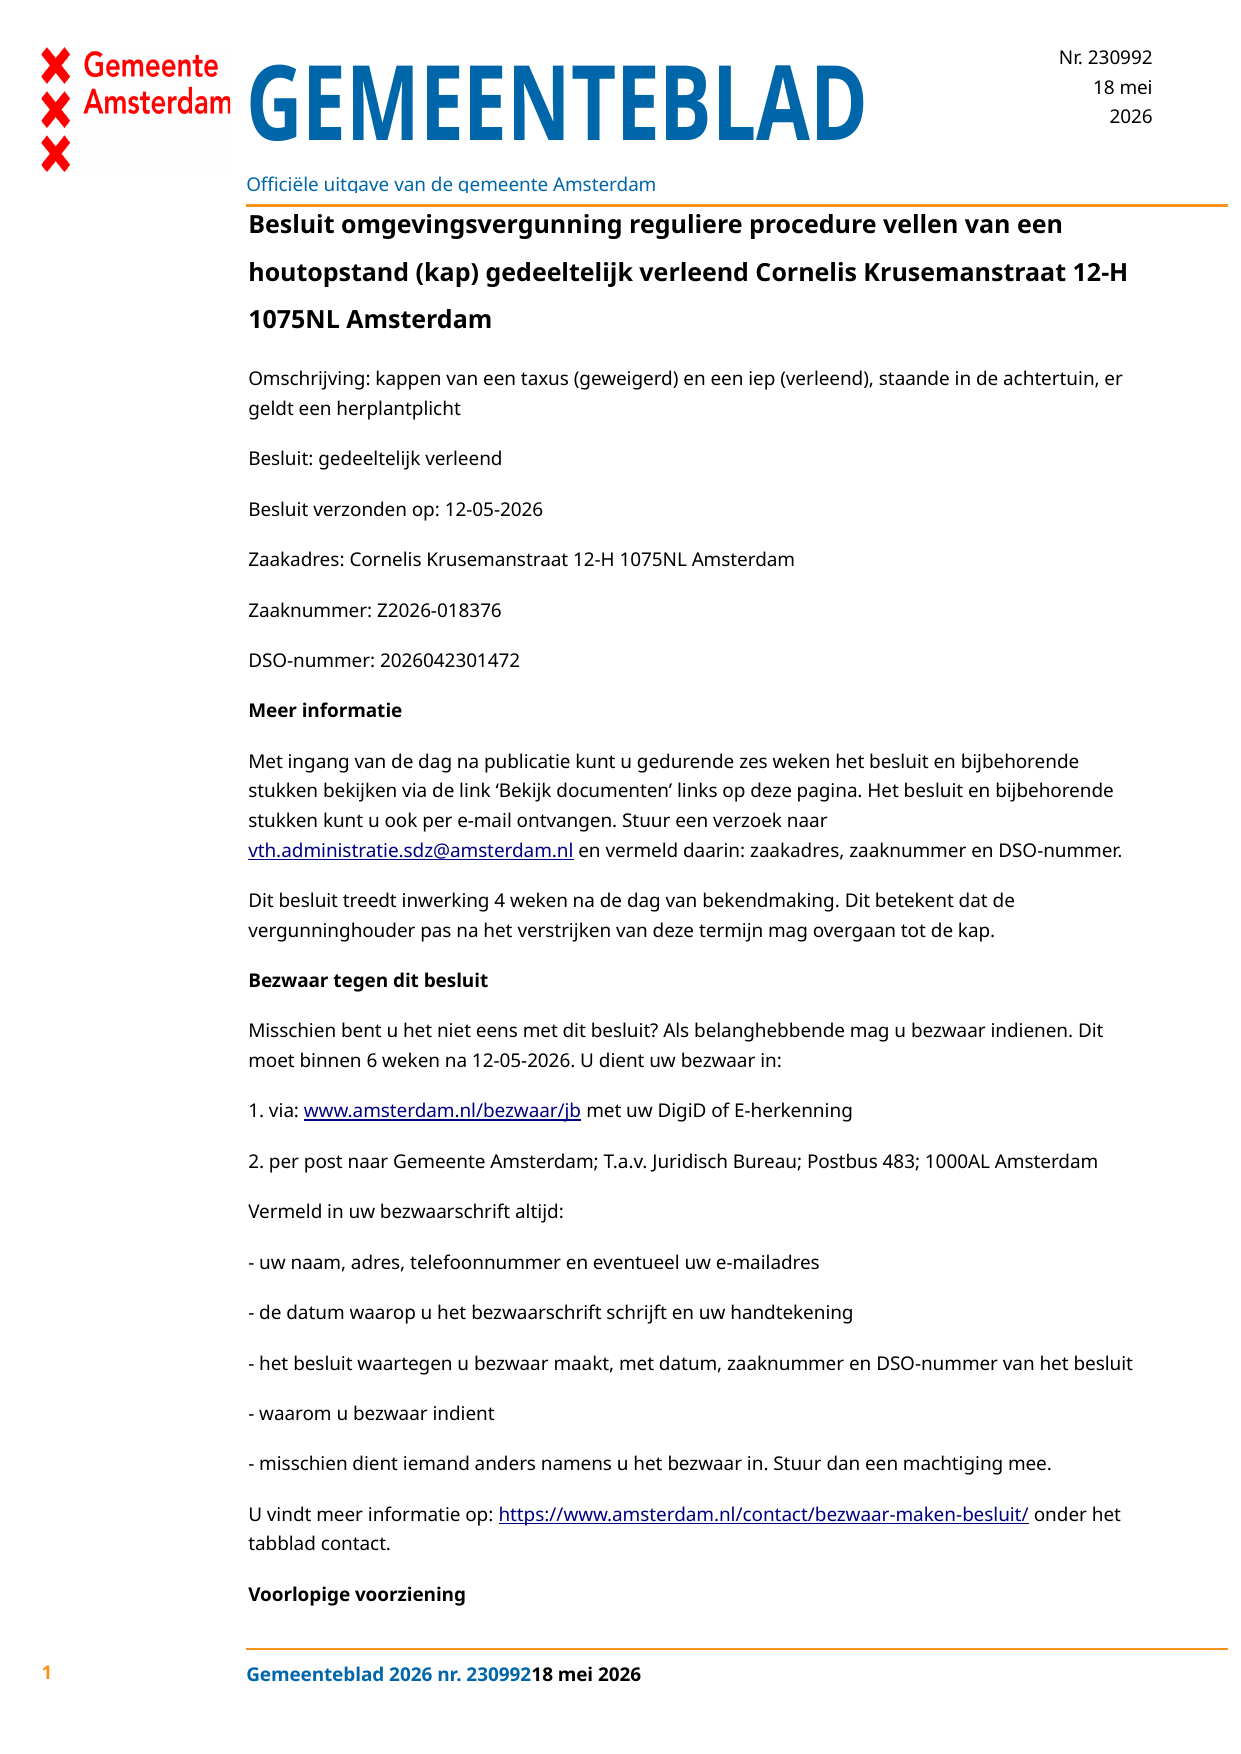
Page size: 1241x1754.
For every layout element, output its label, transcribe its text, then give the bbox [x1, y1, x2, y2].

text - het besluit waartegen u bezwaar maakt, met datum, zaaknummer en DSO-nummer van het besluit [248, 1350, 1152, 1375]
text - misschien dient iemand anders namens u het bezwaar in. Stuur dan een machtiging mee. [248, 1451, 1152, 1476]
text Besluit: gedeeltelijk verleend [248, 446, 1152, 471]
text Misschien bent u het niet eens met dit besluit? Als belanghebbende mag u bezwaar indienen. Dit moet binnen 6 weken na 12-05-2026. U dient uw bezwaar in: [248, 1018, 1152, 1073]
text Vermeld in uw bezwaarschrift altijd: [248, 1198, 1152, 1224]
text Besluit omgevingsvergunning reguliere procedure vellen van een houtopstand (kap) gedeeltelijk verleend Cornelis Krusemanstraat 12-H 1075NL Amsterdam [248, 207, 1152, 336]
text 2. per post naar Gemeente Amsterdam; T.a.v. Juridisch Bureau; Postbus 483; 1000AL Amsterdam [248, 1148, 1152, 1174]
text - uw naam, adres, telefoonnummer en eventueel uw e-mailadres [248, 1249, 1152, 1274]
text - waarom u bezwaar indient [248, 1400, 1152, 1426]
text Meer informatie [248, 698, 1152, 723]
text - de datum waarop u het bezwaarschrift schrijft en uw handtekening [248, 1299, 1152, 1325]
text Zaaknummer: Z2026-018376 [248, 597, 1152, 622]
text Voorlopige voorziening [248, 1581, 1152, 1607]
text Met ingang van de dag na publicatie kunt u gedurende zes weken het besluit en bijbehorende stukken bekijken via de link ‘Bekijk documenten’ links op deze pagina. Het besluit en bijbehorende stukken kunt u ook per e-mail ontvangen. Stuur een verzoek naar vth.administratie.sdz@amsterdam.nl en vermeld daarin: zaakadres, zaaknummer en DSO-nummer. [248, 748, 1152, 862]
text Omschrijving: kappen van een taxus (geweigerd) en een iep (verleend), staande in de achtertuin, er geldt een herplantplicht [248, 366, 1152, 421]
picture [41, 47, 231, 172]
text Dit besluit treedt inwerking 4 weken na de dag van bekendmaking. Dit betekent dat de vergunninghouder pas na het verstrijken van deze termijn mag overgaan tot de kap. [248, 887, 1152, 942]
text DSO-nummer: 2026042301472 [248, 647, 1152, 673]
text Besluit verzonden op: 12-05-2026 [248, 496, 1152, 522]
text U vindt meer informatie op: https://www.amsterdam.nl/contact/bezwaar-maken-besluit/ onder het tabblad contact. [248, 1501, 1152, 1556]
text Zaakadres: Cornelis Krusemanstraat 12-H 1075NL Amsterdam [248, 546, 1152, 572]
text Bezwaar tegen dit besluit [248, 967, 1152, 993]
text 1. via: www.amsterdam.nl/bezwaar/jb met uw DigiD of E-herkenning [248, 1098, 1152, 1123]
